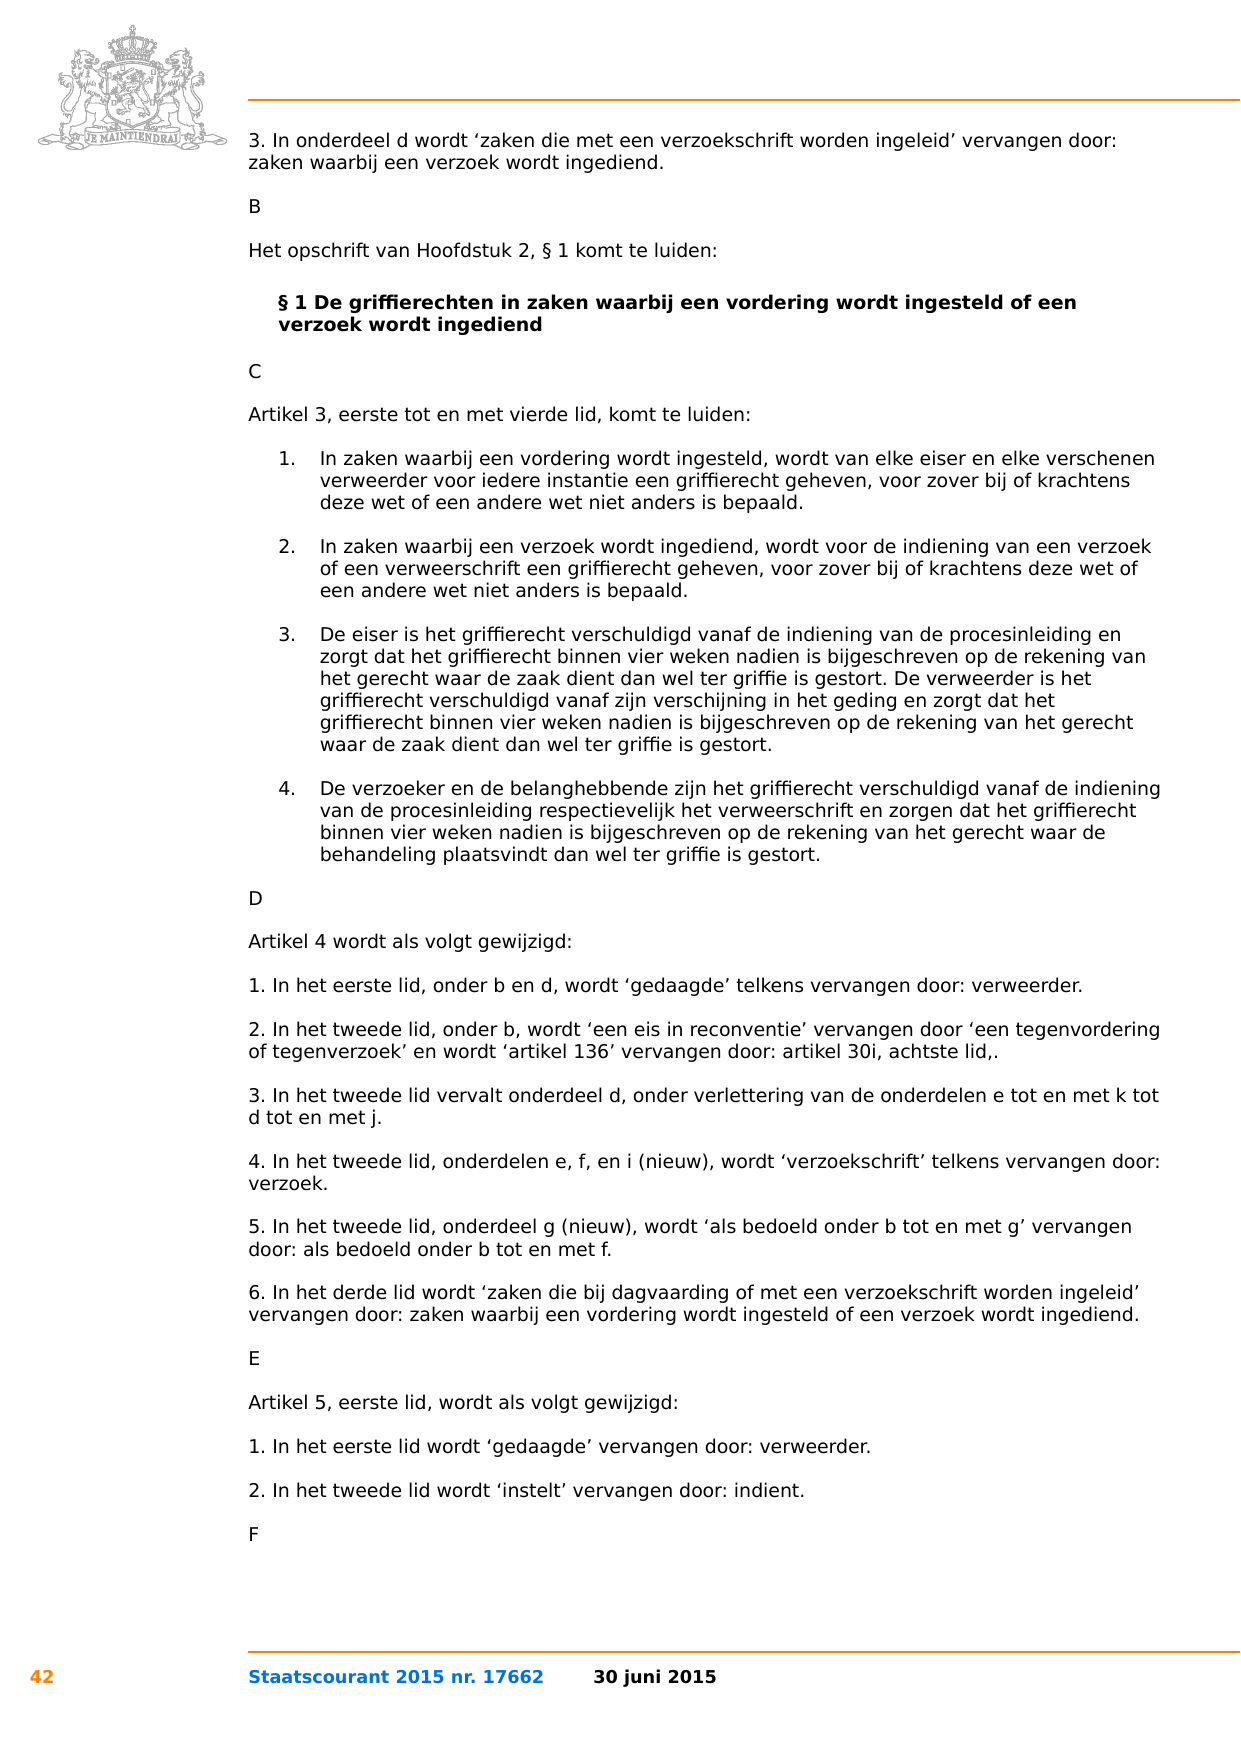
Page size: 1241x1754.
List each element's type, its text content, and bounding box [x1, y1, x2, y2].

text 1. In het eerste lid, onder b en d, wordt ‘gedaagde’ telkens vervangen door: verweerder. [248, 975, 1163, 997]
text 1. In zaken waarbij een vordering wordt ingesteld, wordt van elke eiser en elke verschenen verweerder voor iedere instantie een griffierecht geheven, voor zover bij of krachtens deze wet of een andere wet niet anders is bepaald. [278, 448, 1163, 514]
text C [248, 361, 1163, 382]
text Artikel 5, eerste lid, wordt als volgt gewijzigd: [248, 1392, 1163, 1414]
text D [248, 887, 1163, 909]
subtitle § 1 De griffierechten in zaken waarbij een vordering wordt ingesteld of een verzoek wordt ingediend [278, 292, 1163, 336]
text 5. In het tweede lid, onderdeel g (nieuw), wordt ‘als bedoeld onder b tot en met g’ vervangen door: als bedoeld onder b tot en met f. [248, 1216, 1163, 1260]
text B [248, 196, 1163, 218]
text E [248, 1348, 1163, 1370]
text Het opschrift van Hoofdstuk 2, § 1 komt te luiden: [248, 239, 1163, 262]
text 2. In zaken waarbij een verzoek wordt ingediend, wordt voor de indiening van een verzoek of een verweerschrift een griffierecht geheven, voor zover bij of krachtens deze wet of een andere wet niet anders is bepaald. [278, 536, 1163, 602]
text Artikel 4 wordt als volgt gewijzigd: [248, 931, 1163, 953]
text 3. De eiser is het griffierecht verschuldigd vanaf de indiening van de procesinleiding en zorgt dat het griffierecht binnen vier weken nadien is bijgeschreven op de rekening van het gerecht waar de zaak dient dan wel ter griffie is gestort. De verweerder is het griffierecht verschuldigd vanaf zijn verschijning in het geding en zorgt dat het griffierecht binnen vier weken nadien is bijgeschreven op de rekening van het gerecht waar de zaak dient dan wel ter griffie is gestort. [278, 624, 1163, 756]
text Artikel 3, eerste tot en met vierde lid, komt te luiden: [248, 404, 1163, 426]
text 2. In het tweede lid wordt ‘instelt’ vervangen door: indient. [248, 1480, 1163, 1502]
text 4. De verzoeker en de belanghebbende zijn het griffierecht verschuldigd vanaf de indiening van de procesinleiding respectievelijk het verweerschrift en zorgen dat het griffierecht binnen vier weken nadien is bijgeschreven op de rekening van het gerecht waar de behandeling plaatsvindt dan wel ter griffie is gestort. [278, 778, 1163, 866]
text 3. In onderdeel d wordt ‘zaken die met een verzoekschrift worden ingeleid’ vervangen door: zaken waarbij een verzoek wordt ingediend. [248, 130, 1163, 174]
text F [248, 1523, 1163, 1546]
text 4. In het tweede lid, onderdelen e, f, en i (nieuw), wordt ‘verzoekschrift’ telkens vervangen door: verzoek. [248, 1151, 1163, 1194]
text 6. In het derde lid wordt ‘zaken die bij dagvaarding of met een verzoekschrift worden ingeleid’ vervangen door: zaken waarbij een vordering wordt ingesteld of een verzoek wordt ingediend. [248, 1282, 1163, 1326]
text 2. In het tweede lid, onder b, wordt ‘een eis in reconventie’ vervangen door ‘een tegenvordering of tegenverzoek’ en wordt ‘artikel 136’ vervangen door: artikel 30i, achtste lid,. [248, 1019, 1163, 1063]
picture [38, 25, 227, 150]
text 1. In het eerste lid wordt ‘gedaagde’ vervangen door: verweerder. [248, 1436, 1163, 1458]
text 3. In het tweede lid vervalt onderdeel d, onder verlettering van de onderdelen e tot en met k tot d tot en met j. [248, 1085, 1163, 1129]
